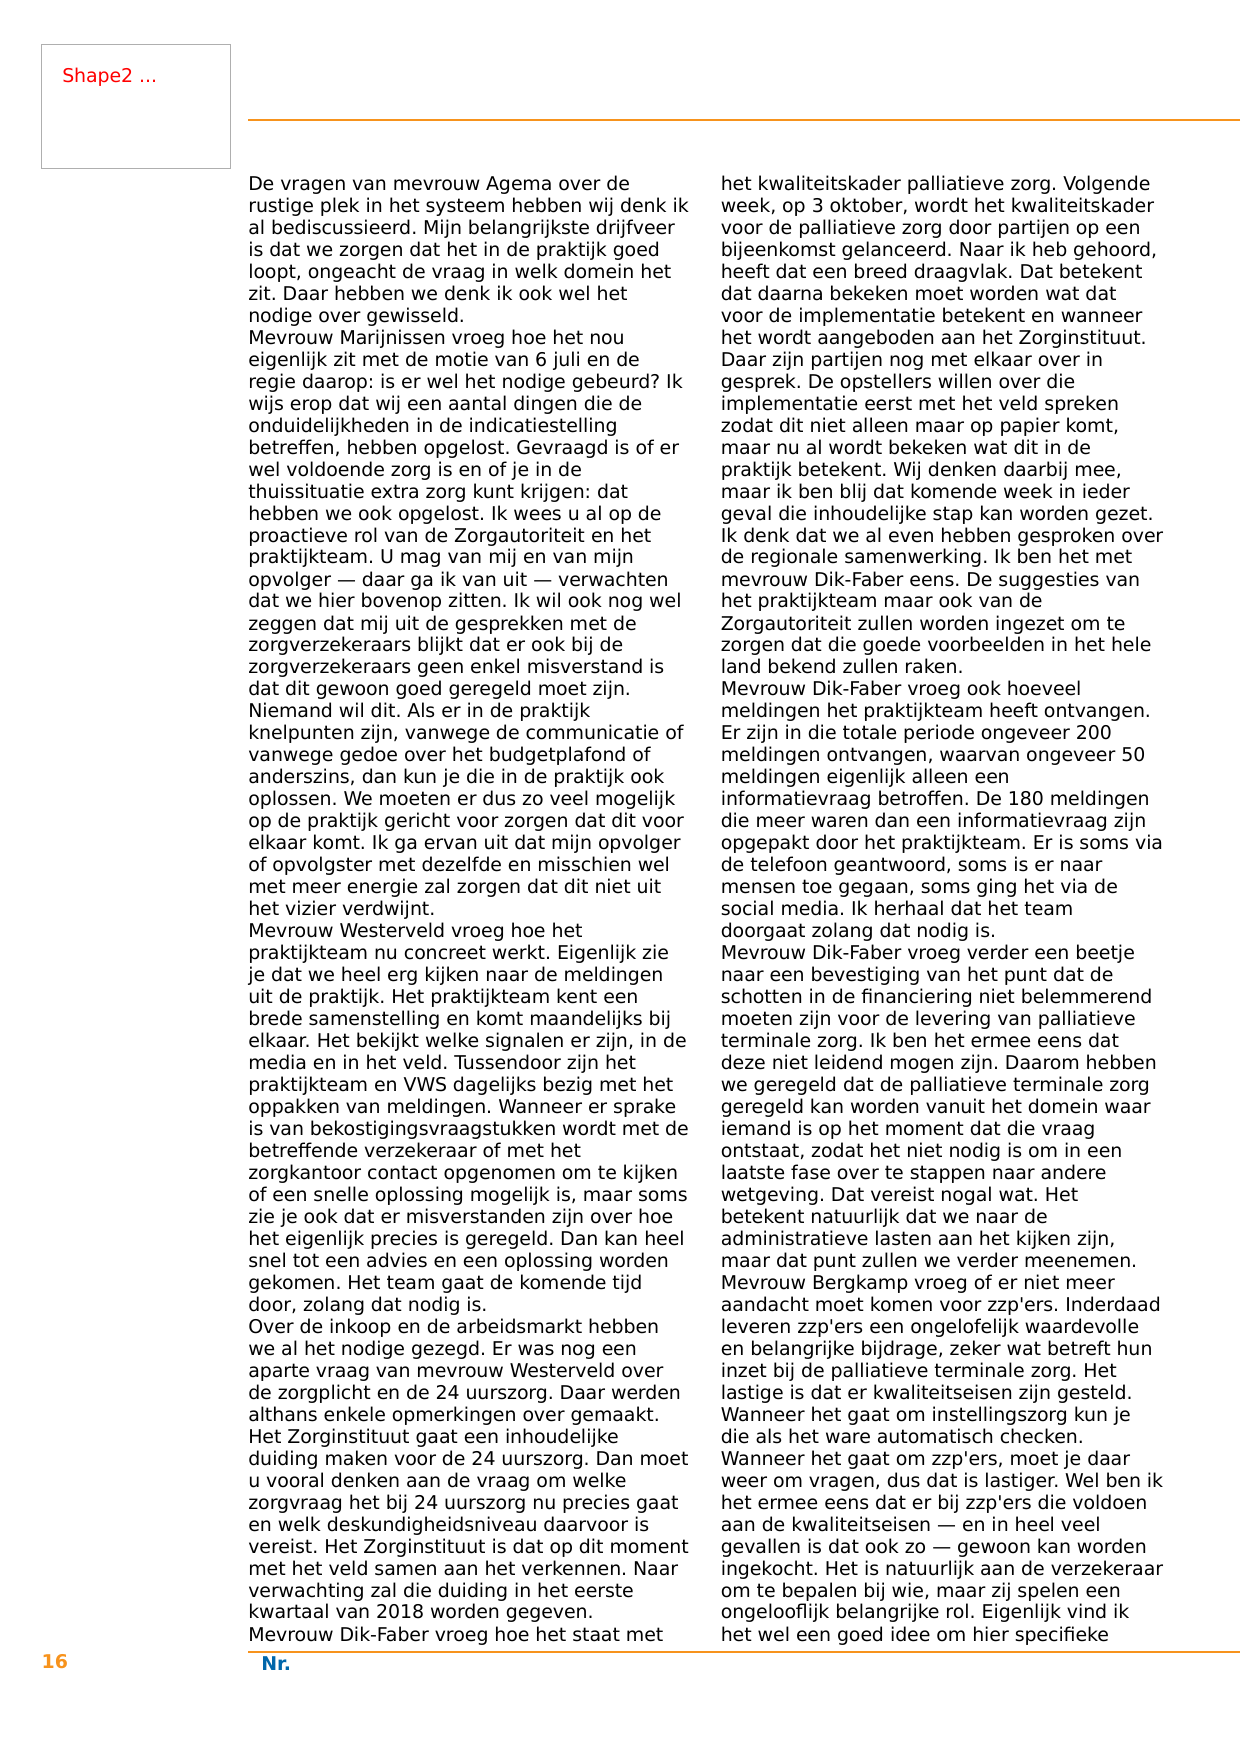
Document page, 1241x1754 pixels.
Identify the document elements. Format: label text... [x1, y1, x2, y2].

text De vragen van mevrouw Agema over de rustige plek in het systeem hebben wij denk ik al bediscussieerd. Mijn belangrijkste drijfveer is dat we zorgen dat het in de praktijk goed loopt, ongeacht de vraag in welk domein het zit. Daar hebben we denk ik ook wel het nodige over gewisseld. [248, 173, 691, 327]
text Mevrouw Westerveld vroeg hoe het praktijkteam nu concreet werkt. Eigenlijk zie je dat we heel erg kijken naar de meldingen uit de praktijk. Het praktijkteam kent een brede samenstelling en komt maandelijks bij elkaar. Het bekijkt welke signalen er zijn, in de media en in het veld. Tussendoor zijn het praktijkteam en VWS dagelijks bezig met het oppakken van meldingen. Wanneer er sprake is van bekostigingsvraagstukken wordt met de betreffende verzekeraar of met het zorgkantoor contact opgenomen om te kijken of een snelle oplossing mogelijk is, maar soms zie je ook dat er misverstanden zijn over hoe het eigenlijk precies is geregeld. Dan kan heel snel tot een advies en een oplossing worden gekomen. Het team gaat de komende tijd door, zolang dat nodig is. [248, 920, 691, 1316]
text Mevrouw Dik-Faber vroeg hoe het staat met [248, 1623, 691, 1645]
text Ik denk dat we al even hebben gesproken over de regionale samenwerking. Ik ben het met mevrouw Dik-Faber eens. De suggesties van het praktijkteam maar ook van de Zorgautoriteit zullen worden ingezet om te zorgen dat die goede voorbeelden in het hele land bekend zullen raken. [721, 524, 1163, 678]
text Over de inkoop en de arbeidsmarkt hebben we al het nodige gezegd. Er was nog een aparte vraag van mevrouw Westerveld over de zorgplicht en de 24 uurszorg. Daar werden althans enkele opmerkingen over gemaakt. Het Zorginstituut gaat een inhoudelijke duiding maken voor de 24 uurszorg. Dan moet u vooral denken aan de vraag om welke zorgvraag het bij 24 uurszorg nu precies gaat en welk deskundigheidsniveau daarvoor is vereist. Het Zorginstituut is dat op dit moment met het veld samen aan het verkennen. Naar verwachting zal die duiding in het eerste kwartaal van 2018 worden gegeven. [248, 1316, 691, 1623]
text Mevrouw Bergkamp vroeg of er niet meer aandacht moet komen voor zzp'ers. Inderdaad leveren zzp'ers een ongelofelijk waardevolle en belangrijke bijdrage, zeker wat betreft hun inzet bij de palliatieve terminale zorg. Het lastige is dat er kwaliteitseisen zijn gesteld. Wanneer het gaat om instellingszorg kun je die als het ware automatisch checken. Wanneer het gaat om zzp'ers, moet je daar weer om vragen, dus dat is lastiger. Wel ben ik het ermee eens dat er bij zzp'ers die voldoen aan de kwaliteitseisen — en in heel veel gevallen is dat ook zo — gewoon kan worden ingekocht. Het is natuurlijk aan de verzekeraar om te bepalen bij wie, maar zij spelen een ongelooflijk belangrijke rol. Eigenlijk vind ik het wel een goed idee om hier specifieke [721, 1272, 1163, 1645]
text Mevrouw Dik-Faber vroeg ook hoeveel meldingen het praktijkteam heeft ontvangen. Er zijn in die totale periode ongeveer 200 meldingen ontvangen, waarvan ongeveer 50 meldingen eigenlijk alleen een informatievraag betroffen. De 180 meldingen die meer waren dan een informatievraag zijn opgepakt door het praktijkteam. Er is soms via de telefoon geantwoord, soms is er naar mensen toe gegaan, soms ging het via de social media. Ik herhaal dat het team doorgaat zolang dat nodig is. [721, 678, 1163, 942]
text Mevrouw Marijnissen vroeg hoe het nou eigenlijk zit met de motie van 6 juli en de regie daarop: is er wel het nodige gebeurd? Ik wijs erop dat wij een aantal dingen die de onduidelijkheden in de indicatiestelling betreffen, hebben opgelost. Gevraagd is of er wel voldoende zorg is en of je in de thuissituatie extra zorg kunt krijgen: dat hebben we ook opgelost. Ik wees u al op de proactieve rol van de Zorgautoriteit en het praktijkteam. U mag van mij en van mijn opvolger — daar ga ik van uit — verwachten dat we hier bovenop zitten. Ik wil ook nog wel zeggen dat mij uit de gesprekken met de zorgverzekeraars blijkt dat er ook bij de zorgverzekeraars geen enkel misverstand is dat dit gewoon goed geregeld moet zijn. Niemand wil dit. Als er in de praktijk knelpunten zijn, vanwege de communicatie of vanwege gedoe over het budgetplafond of anderszins, dan kun je die in de praktijk ook oplossen. We moeten er dus zo veel mogelijk op de praktijk gericht voor zorgen dat dit voor elkaar komt. Ik ga ervan uit dat mijn opvolger of opvolgster met dezelfde en misschien wel met meer energie zal zorgen dat dit niet uit het vizier verdwijnt. [248, 327, 691, 920]
text het kwaliteitskader palliatieve zorg. Volgende week, op 3 oktober, wordt het kwaliteitskader voor de palliatieve zorg door partijen op een bijeenkomst gelanceerd. Naar ik heb gehoord, heeft dat een breed draagvlak. Dat betekent dat daarna bekeken moet worden wat dat voor de implementatie betekent en wanneer het wordt aangeboden aan het Zorginstituut. Daar zijn partijen nog met elkaar over in gesprek. De opstellers willen over die implementatie eerst met het veld spreken zodat dit niet alleen maar op papier komt, maar nu al wordt bekeken wat dit in de praktijk betekent. Wij denken daarbij mee, maar ik ben blij dat komende week in ieder geval die inhoudelijke stap kan worden gezet. [721, 173, 1163, 524]
text Mevrouw Dik-Faber vroeg verder een beetje naar een bevestiging van het punt dat de schotten in de financiering niet belemmerend moeten zijn voor de levering van palliatieve terminale zorg. Ik ben het ermee eens dat deze niet leidend mogen zijn. Daarom hebben we geregeld dat de palliatieve terminale zorg geregeld kan worden vanuit het domein waar iemand is op het moment dat die vraag ontstaat, zodat het niet nodig is om in een laatste fase over te stappen naar andere wetgeving. Dat vereist nogal wat. Het betekent natuurlijk dat we naar de administratieve lasten aan het kijken zijn, maar dat punt zullen we verder meenemen. [721, 942, 1163, 1272]
